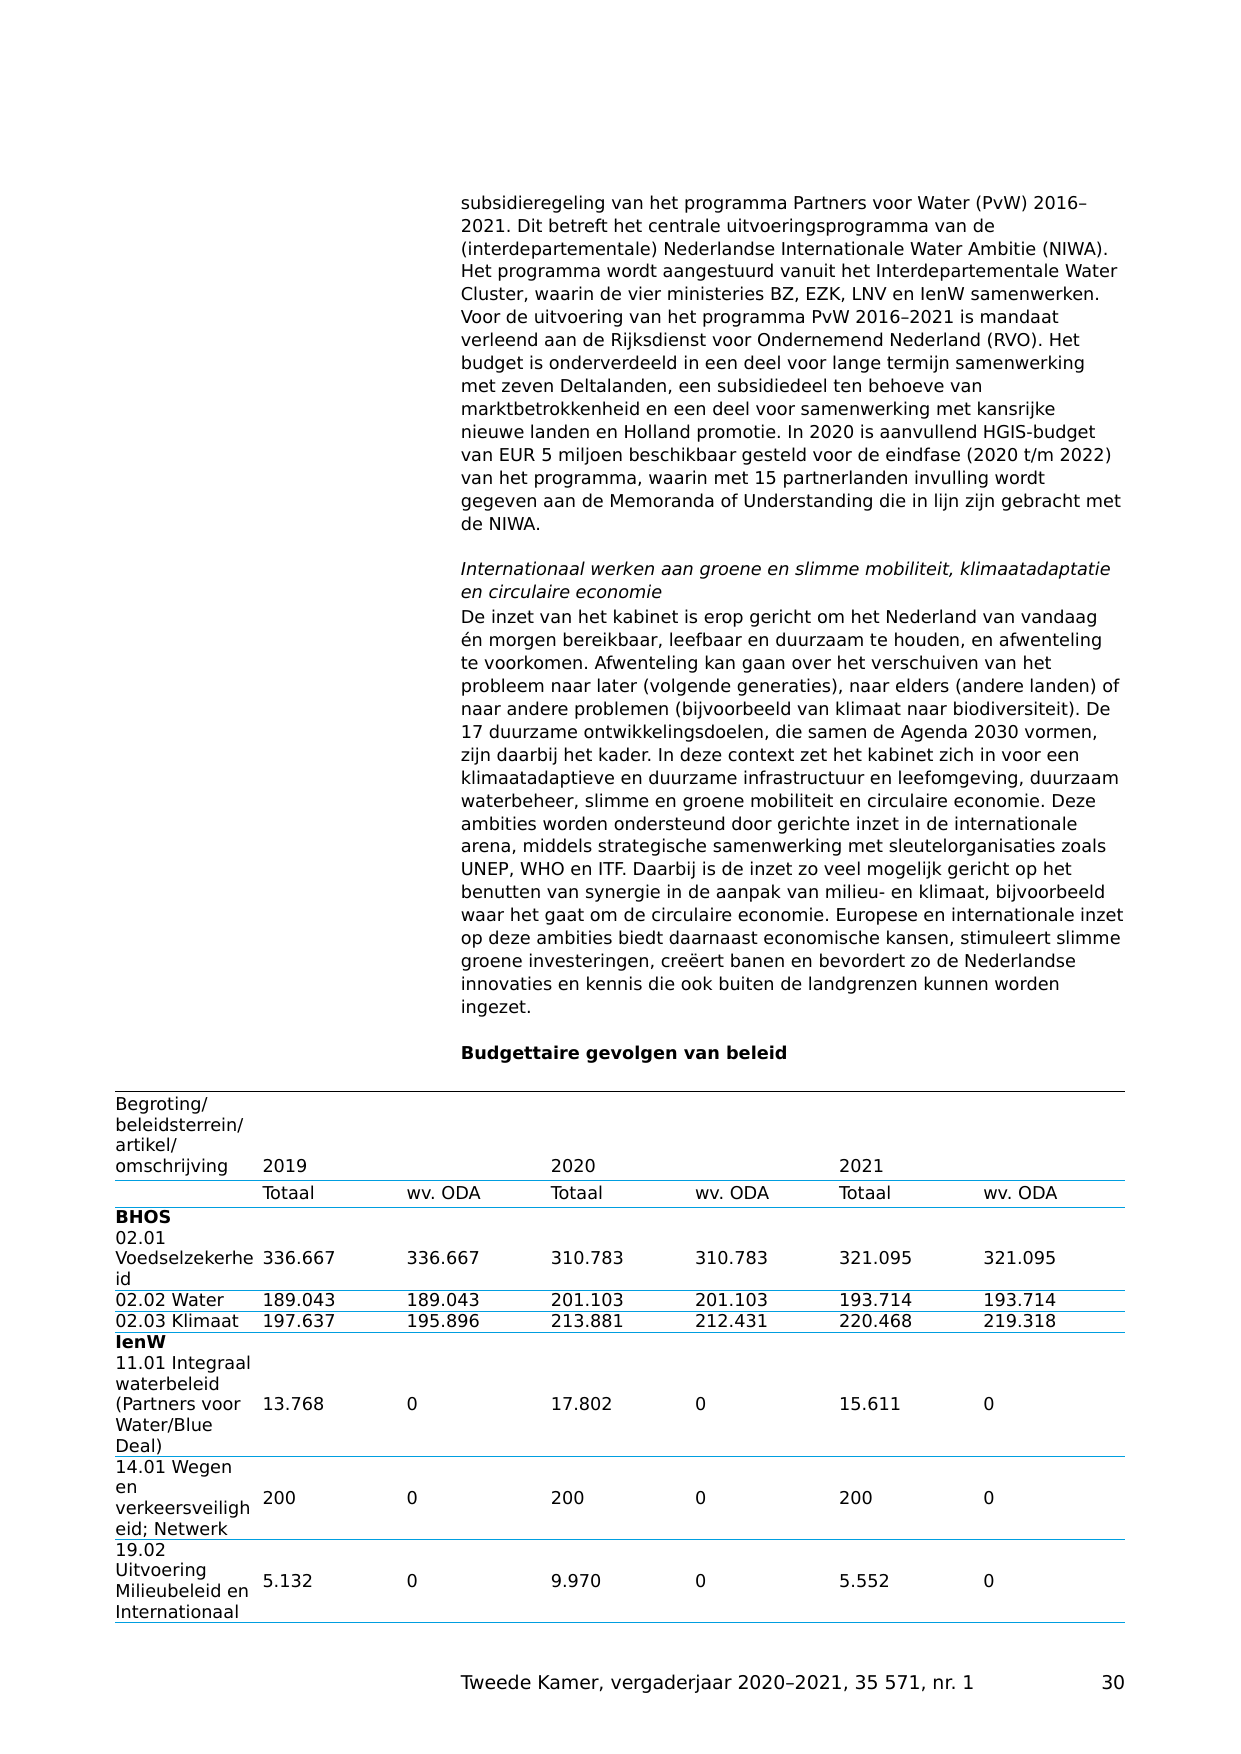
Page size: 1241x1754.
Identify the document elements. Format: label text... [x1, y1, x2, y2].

table_cell 200 [548, 1457, 692, 1539]
table_cell 0 [404, 1457, 548, 1539]
table_cell 0 [692, 1353, 836, 1456]
table_cell [404, 1333, 548, 1353]
table_cell [980, 1208, 1125, 1228]
table_cell 195.896 [404, 1312, 548, 1332]
table_cell 310.783 [548, 1228, 692, 1289]
table_cell 15.611 [836, 1353, 980, 1456]
table_cell 212.431 [692, 1312, 836, 1332]
table_cell 2021 [836, 1092, 1125, 1179]
table_cell 5.132 [259, 1540, 403, 1622]
table_cell wv. ODA [692, 1181, 836, 1207]
table_cell 310.783 [692, 1228, 836, 1289]
table_cell 0 [980, 1540, 1125, 1622]
table_cell 14.01 Wegen en verkeersveiligheid; Netwerk [115, 1457, 259, 1539]
text subsidieregeling van het programma Partners voor Water (PvW) 2016–2021. Dit betreft het centrale uitvoeringsprogramma van de (interdepartementale) Nederlandse Internationale Water Ambitie (NIWA). Het programma wordt aangestuurd vanuit het Interdepartementale Water Cluster, waarin de vier ministeries BZ, EZK, LNV en IenW samenwerken. Voor de uitvoering van het programma PvW 2016–2021 is mandaat verleend aan de Rijksdienst voor Ondernemend Nederland (RVO). Het budget is onderverdeeld in een deel voor lange termijn samenwerking met zeven Deltalanden, een subsidiedeel ten behoeve van marktbetrokkenheid en een deel voor samenwerking met kansrijke nieuwe landen en Holland promotie. In 2020 is aanvullend HGIS-budget van EUR 5 miljoen beschikbaar gesteld voor de eindfase (2020 t/m 2022) van het programma, waarin met 15 partnerlanden invulling wordt gegeven aan de Memoranda of Understanding die in lijn zijn gebracht met de NIWA. [461, 191, 1125, 534]
table_cell 336.667 [259, 1228, 403, 1289]
table_cell 2019 [259, 1092, 548, 1179]
table_cell 0 [404, 1540, 548, 1622]
table_cell 11.01 Integraal waterbeleid (Partners voor Water/Blue Deal) [115, 1353, 259, 1456]
table_cell IenW [115, 1333, 259, 1353]
table_cell 02.03 Klimaat [115, 1312, 259, 1332]
table_cell wv. ODA [980, 1181, 1125, 1207]
table_cell 02.01 Voedselzekerheid [115, 1228, 259, 1289]
text Budgettaire gevolgen van beleid [461, 1041, 1125, 1064]
table_cell 197.637 [259, 1312, 403, 1332]
table_cell Begroting/beleidsterrein/artikel/omschrijving [115, 1092, 259, 1179]
table_cell 0 [692, 1457, 836, 1539]
table_cell 02.02 Water [115, 1291, 259, 1311]
table_cell 17.802 [548, 1353, 692, 1456]
table_cell 200 [259, 1457, 403, 1539]
table_cell 213.881 [548, 1312, 692, 1332]
table_cell 201.103 [548, 1291, 692, 1311]
table_cell 193.714 [836, 1291, 980, 1311]
table_cell [404, 1208, 548, 1228]
table_cell 5.552 [836, 1540, 980, 1622]
table_cell 219.318 [980, 1312, 1125, 1332]
table_cell 336.667 [404, 1228, 548, 1289]
table_cell 193.714 [980, 1291, 1125, 1311]
table_cell [836, 1208, 980, 1228]
table_cell 189.043 [404, 1291, 548, 1311]
table_cell 0 [404, 1353, 548, 1456]
table_cell [259, 1208, 403, 1228]
table_cell 2020 [548, 1092, 836, 1179]
table_cell BHOS [115, 1208, 259, 1228]
table_cell wv. ODA [404, 1181, 548, 1207]
table_cell [692, 1208, 836, 1228]
text Internationaal werken aan groene en slimme mobiliteit, klimaatadaptatie en circulaire economie [461, 557, 1125, 603]
table_cell 0 [692, 1540, 836, 1622]
table_cell [548, 1208, 692, 1228]
table_cell 9.970 [548, 1540, 692, 1622]
table_cell 321.095 [980, 1228, 1125, 1289]
table_cell [692, 1333, 836, 1353]
table_cell Totaal [548, 1181, 692, 1207]
table_cell 200 [836, 1457, 980, 1539]
table_cell [115, 1181, 259, 1207]
table_cell 321.095 [836, 1228, 980, 1289]
table_cell [836, 1333, 980, 1353]
table_cell [259, 1333, 403, 1353]
table_cell 0 [980, 1457, 1125, 1539]
table_cell 201.103 [692, 1291, 836, 1311]
table_cell 13.768 [259, 1353, 403, 1456]
table_cell 220.468 [836, 1312, 980, 1332]
table_cell Totaal [836, 1181, 980, 1207]
table_cell 19.02 Uitvoering Milieubeleid en Internationaal [115, 1540, 259, 1622]
table_cell [980, 1333, 1125, 1353]
table_cell Totaal [259, 1181, 403, 1207]
table_cell [548, 1333, 692, 1353]
table_cell 0 [980, 1353, 1125, 1456]
table_header Tabel 6 Duurzame ontwikkeling, voedselzekerheid, water en klimaat (bedragen x EUR 1 000) [115, 1066, 1125, 1091]
table_cell 189.043 [259, 1291, 403, 1311]
text De inzet van het kabinet is erop gericht om het Nederland van vandaag én morgen bereikbaar, leefbaar en duurzaam te houden, en afwenteling te voorkomen. Afwenteling kan gaan over het verschuiven van het probleem naar later (volgende generaties), naar elders (andere landen) of naar andere problemen (bijvoorbeeld van klimaat naar biodiversiteit). De 17 duurzame ontwikkelingsdoelen, die samen de Agenda 2030 vormen, zijn daarbij het kader. In deze context zet het kabinet zich in voor een klimaatadaptieve en duurzame infrastructuur en leefomgeving, duurzaam waterbeheer, slimme en groene mobiliteit en circulaire economie. Deze ambities worden ondersteund door gerichte inzet in de internationale arena, middels strategische samenwerking met sleutelorganisaties zoals UNEP, WHO en ITF. Daarbij is de inzet zo veel mogelijk gericht op het benutten van synergie in de aanpak van milieu- en klimaat, bijvoorbeeld waar het gaat om de circulaire economie. Europese en internationale inzet op deze ambities biedt daarnaast economische kansen, stimuleert slimme groene investeringen, creëert banen en bevordert zo de Nederlandse innovaties en kennis die ook buiten de landgrenzen kunnen worden ingezet. [461, 605, 1125, 1018]
